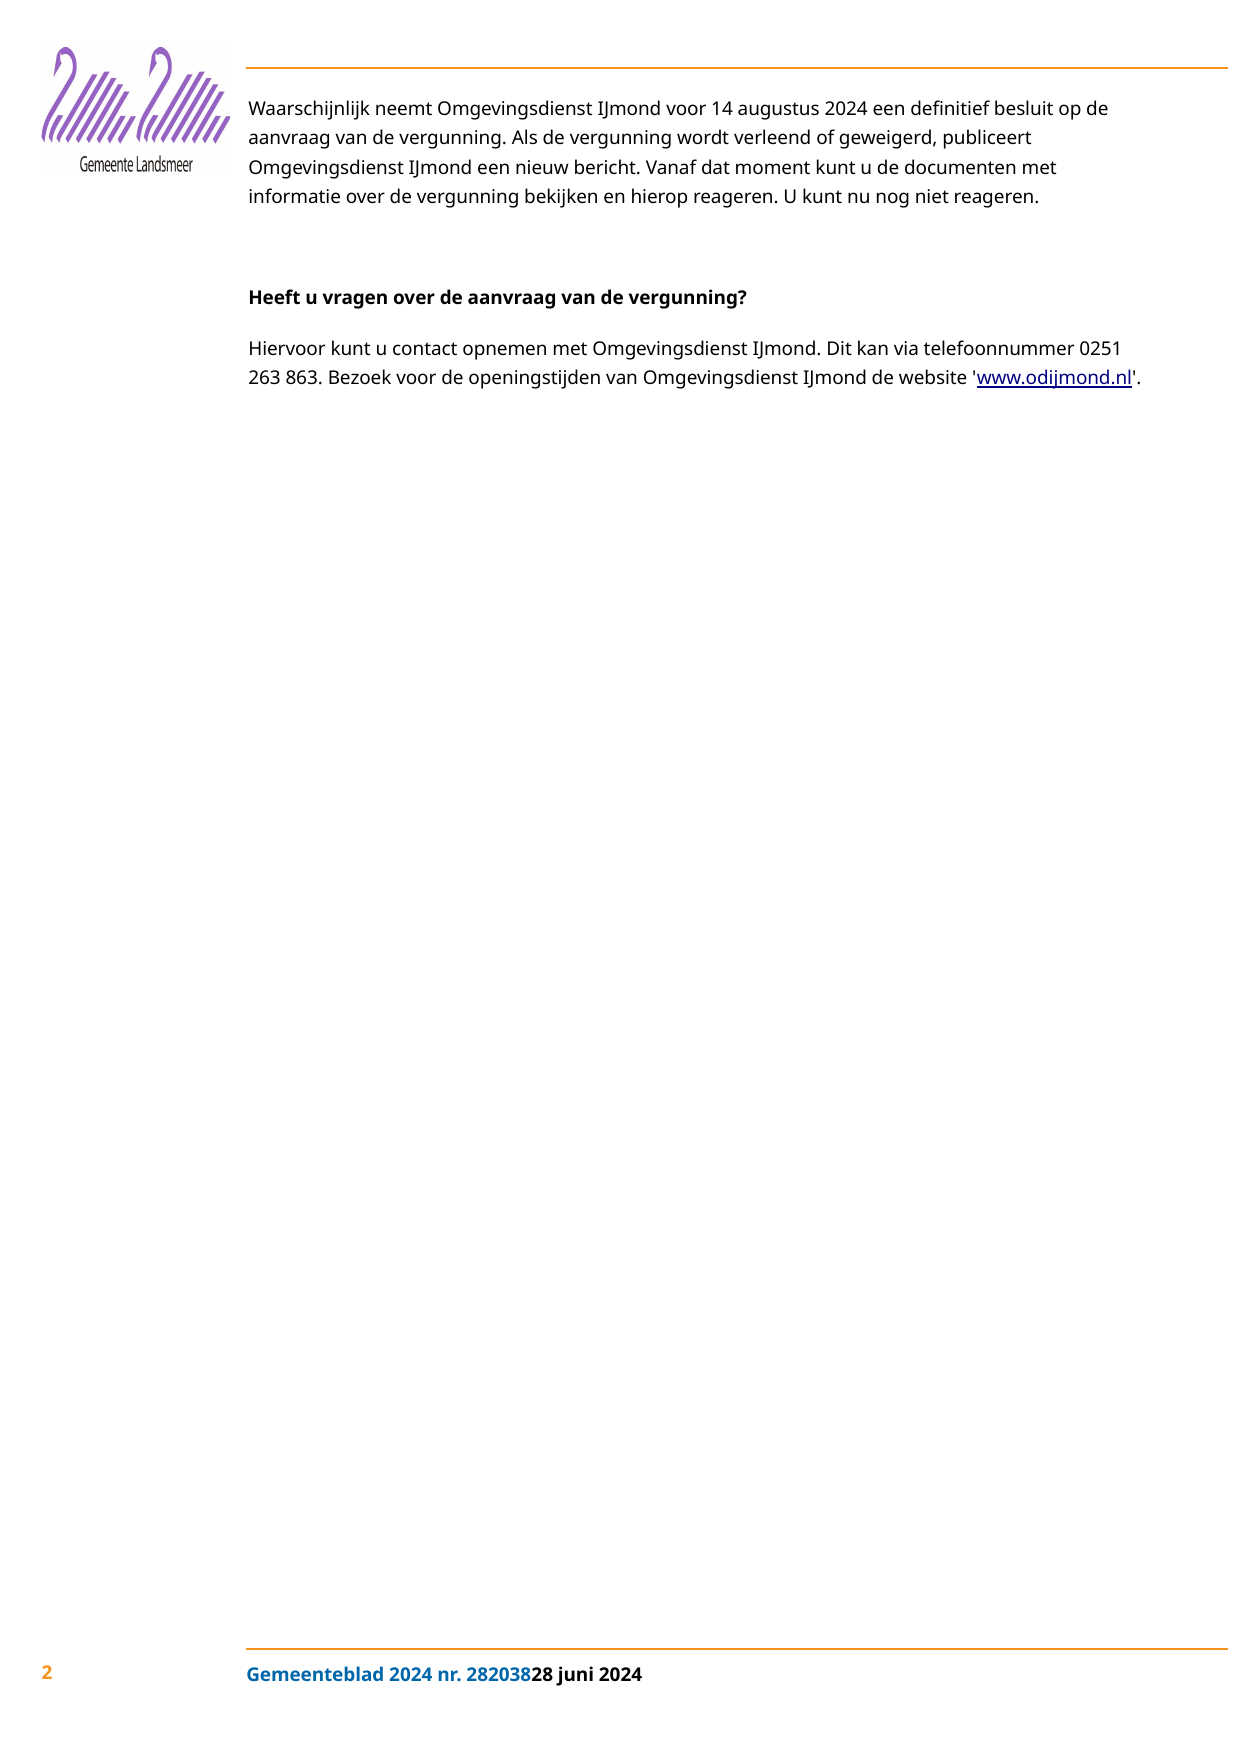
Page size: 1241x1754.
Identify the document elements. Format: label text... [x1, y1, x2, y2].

text Waarschijnlijk neemt Omgevingsdienst IJmond voor 14 augustus 2024 een definitief besluit op de aanvraag van de vergunning. Als de vergunning wordt verleend of geweigerd, publiceert Omgevingsdienst IJmond een nieuw bericht. Vanaf dat moment kunt u de documenten met informatie over de vergunning bekijken en hierop reageren. U kunt nu nog niet reageren. [248, 95, 1152, 209]
text Heeft u vragen over de aanvraag van de vergunning? [248, 284, 1152, 310]
picture [41, 47, 231, 172]
text Hiervoor kunt u contact opnemen met Omgevingsdienst IJmond. Dit kan via telefoonnummer 0251 263 863. Bezoek voor de openingstijden van Omgevingsdienst IJmond de website 'www.odijmond.nl'. [248, 335, 1152, 390]
